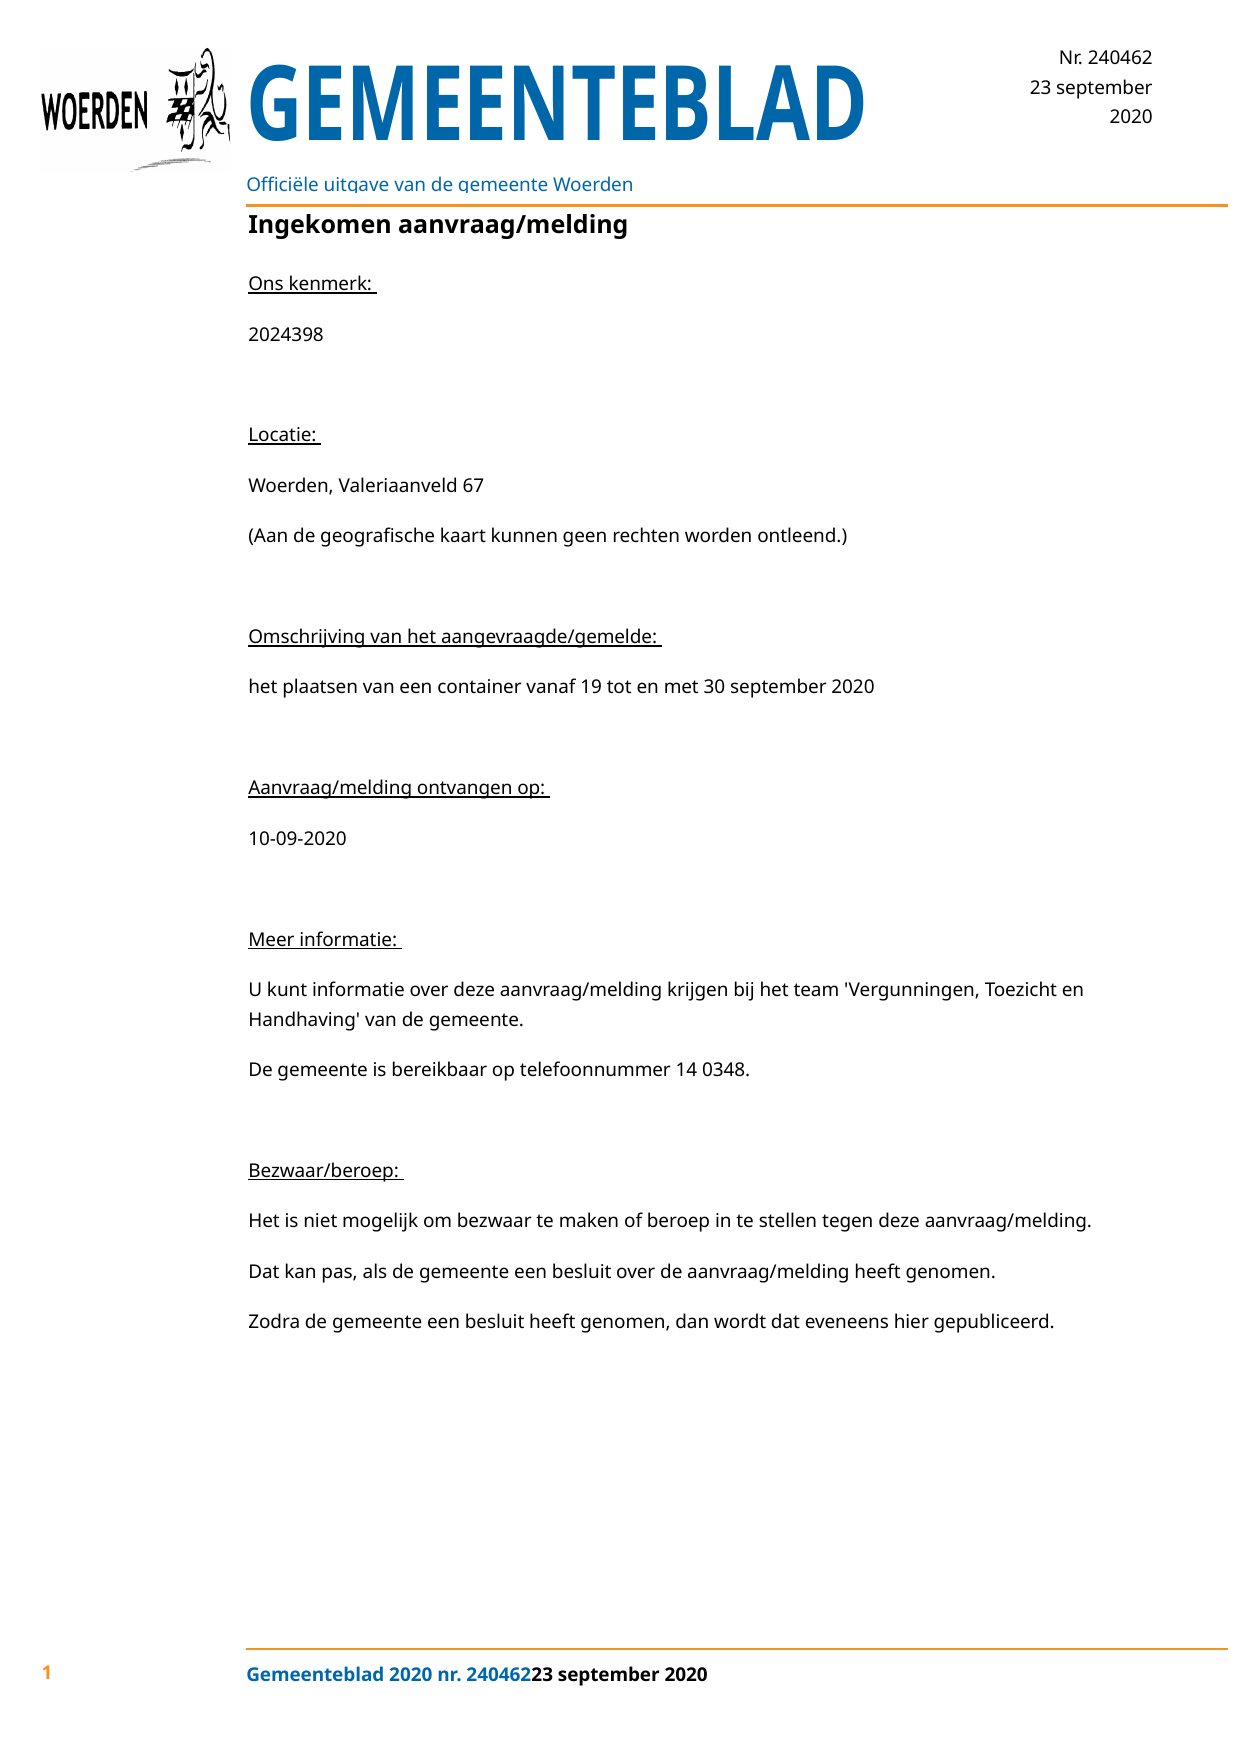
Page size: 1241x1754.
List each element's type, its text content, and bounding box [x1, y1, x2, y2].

text Meer informatie: [248, 926, 1152, 951]
text Aanvraag/melding ontvangen op: [248, 774, 1152, 800]
text Ons kenmerk: [248, 270, 1152, 296]
text Locatie: [248, 422, 1152, 447]
text Woerden, Valeriaanveld 67 [248, 472, 1152, 498]
text Zodra de gemeente een besluit heeft genomen, dan wordt dat eveneens hier gepubliceerd. [248, 1308, 1152, 1334]
text het plaatsen van een container vanaf 19 tot en met 30 september 2020 [248, 674, 1152, 699]
text U kunt informatie over deze aanvraag/melding krijgen bij het team 'Vergunningen, Toezicht en Handhaving' van de gemeente. [248, 976, 1152, 1031]
text Dat kan pas, als de gemeente een besluit over de aanvraag/melding heeft genomen. [248, 1258, 1152, 1283]
text 10-09-2020 [248, 825, 1152, 851]
text Ingekomen aanvraag/melding [248, 207, 1152, 241]
picture [41, 47, 231, 172]
text 2024398 [248, 321, 1152, 346]
text Bezwaar/beroep: [248, 1157, 1152, 1183]
text De gemeente is bereikbaar op telefoonnummer 14 0348. [248, 1056, 1152, 1082]
text (Aan de geografische kaart kunnen geen rechten worden ontleend.) [248, 522, 1152, 548]
text Omschrijving van het aangevraagde/gemelde: [248, 623, 1152, 649]
text Het is niet mogelijk om bezwaar te maken of beroep in te stellen tegen deze aanvraag/melding. [248, 1207, 1152, 1233]
